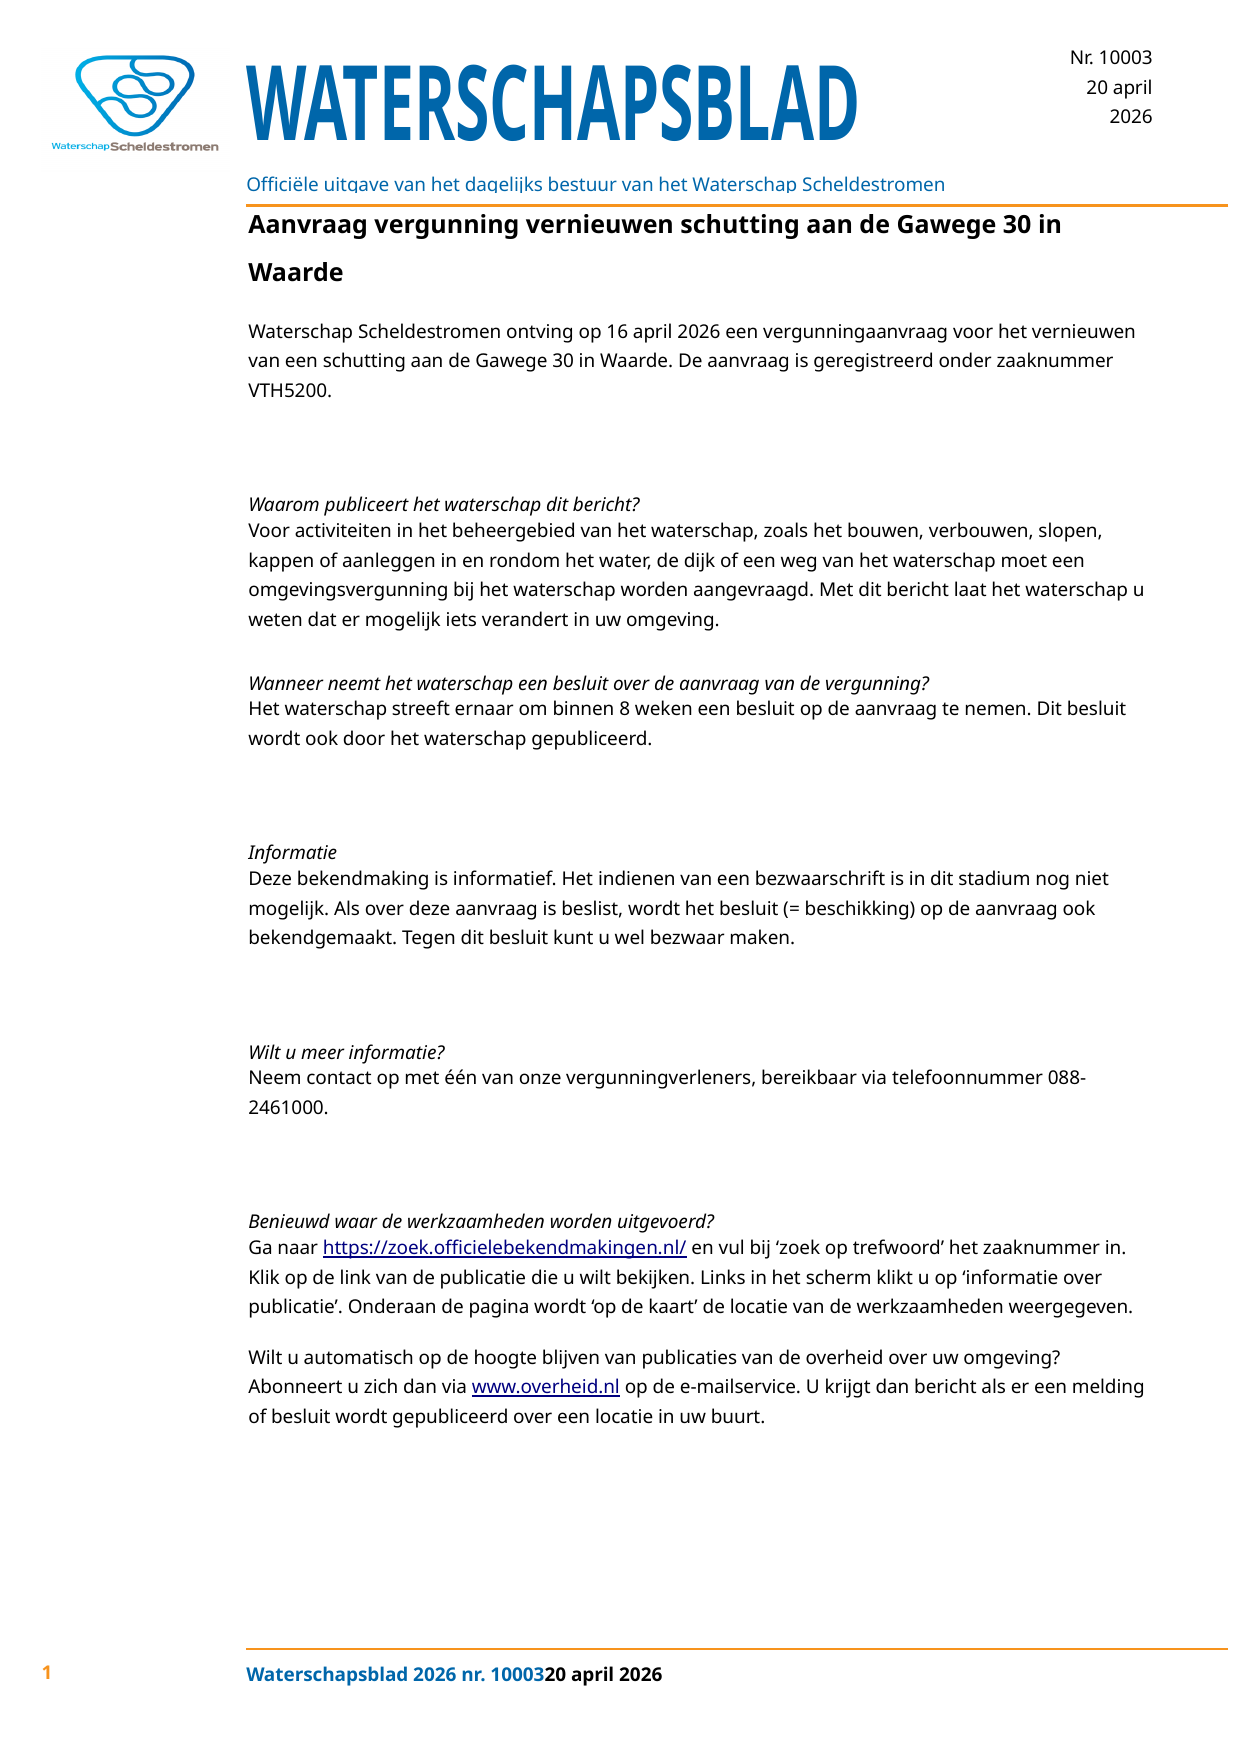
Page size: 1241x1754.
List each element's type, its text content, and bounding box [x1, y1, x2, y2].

text Waarom publiceert het waterschap dit bericht? [248, 491, 1152, 517]
text Voor activiteiten in het beheergebied van het waterschap, zoals het bouwen, verbouwen, slopen, kappen of aanleggen in en rondom het water, de dijk of een weg van het waterschap moet een omgevingsvergunning bij het waterschap worden aangevraagd. Met dit bericht laat het waterschap u weten dat er mogelijk iets verandert in uw omgeving. [248, 517, 1152, 632]
picture [41, 47, 231, 172]
text Wilt u meer informatie? [248, 1039, 1152, 1064]
text Ga naar https://zoek.officielebekendmakingen.nl/ en vul bij ‘zoek op trefwoord’ het zaaknummer in. Klik op de link van de publicatie die u wilt bekijken. Links in het scherm klikt u op ‘informatie over publicatie’. Onderaan de pagina wordt ‘op de kaart’ de locatie van de werkzaamheden weergegeven. [248, 1234, 1152, 1319]
text Benieuwd waar de werkzaamheden worden uitgevoerd? [248, 1208, 1152, 1234]
text Wilt u automatisch op de hoogte blijven van publicaties van de overheid over uw omgeving? Abonneert u zich dan via www.overheid.nl op de e-mailservice. U krijgt dan bericht als er een melding of besluit wordt gepubliceerd over een locatie in uw buurt. [248, 1344, 1152, 1429]
text Het waterschap streeft ernaar om binnen 8 weken een besluit op de aanvraag te nemen. Dit besluit wordt ook door het waterschap gepubliceerd. [248, 696, 1152, 751]
text Informatie [248, 839, 1152, 865]
text Deze bekendmaking is informatief. Het indienen van een bezwaarschrift is in dit stadium nog niet mogelijk. Als over deze aanvraag is beslist, wordt het besluit (= beschikking) op de aanvraag ook bekendgemaakt. Tegen dit besluit kunt u wel bezwaar maken. [248, 865, 1152, 950]
text Neem contact op met één van onze vergunningverleners, bereikbaar via telefoonnummer 088-2461000. [248, 1064, 1152, 1120]
text Waterschap Scheldestromen ontving op 16 april 2026 een vergunningaanvraag voor het vernieuwen van een schutting aan de Gawege 30 in Waarde. De aanvraag is geregistreerd onder zaaknummer VTH5200. [248, 318, 1152, 403]
text Wanneer neemt het waterschap een besluit over de aanvraag van de vergunning? [248, 670, 1152, 696]
text Aanvraag vergunning vernieuwen schutting aan de Gawege 30 in Waarde [248, 207, 1152, 288]
